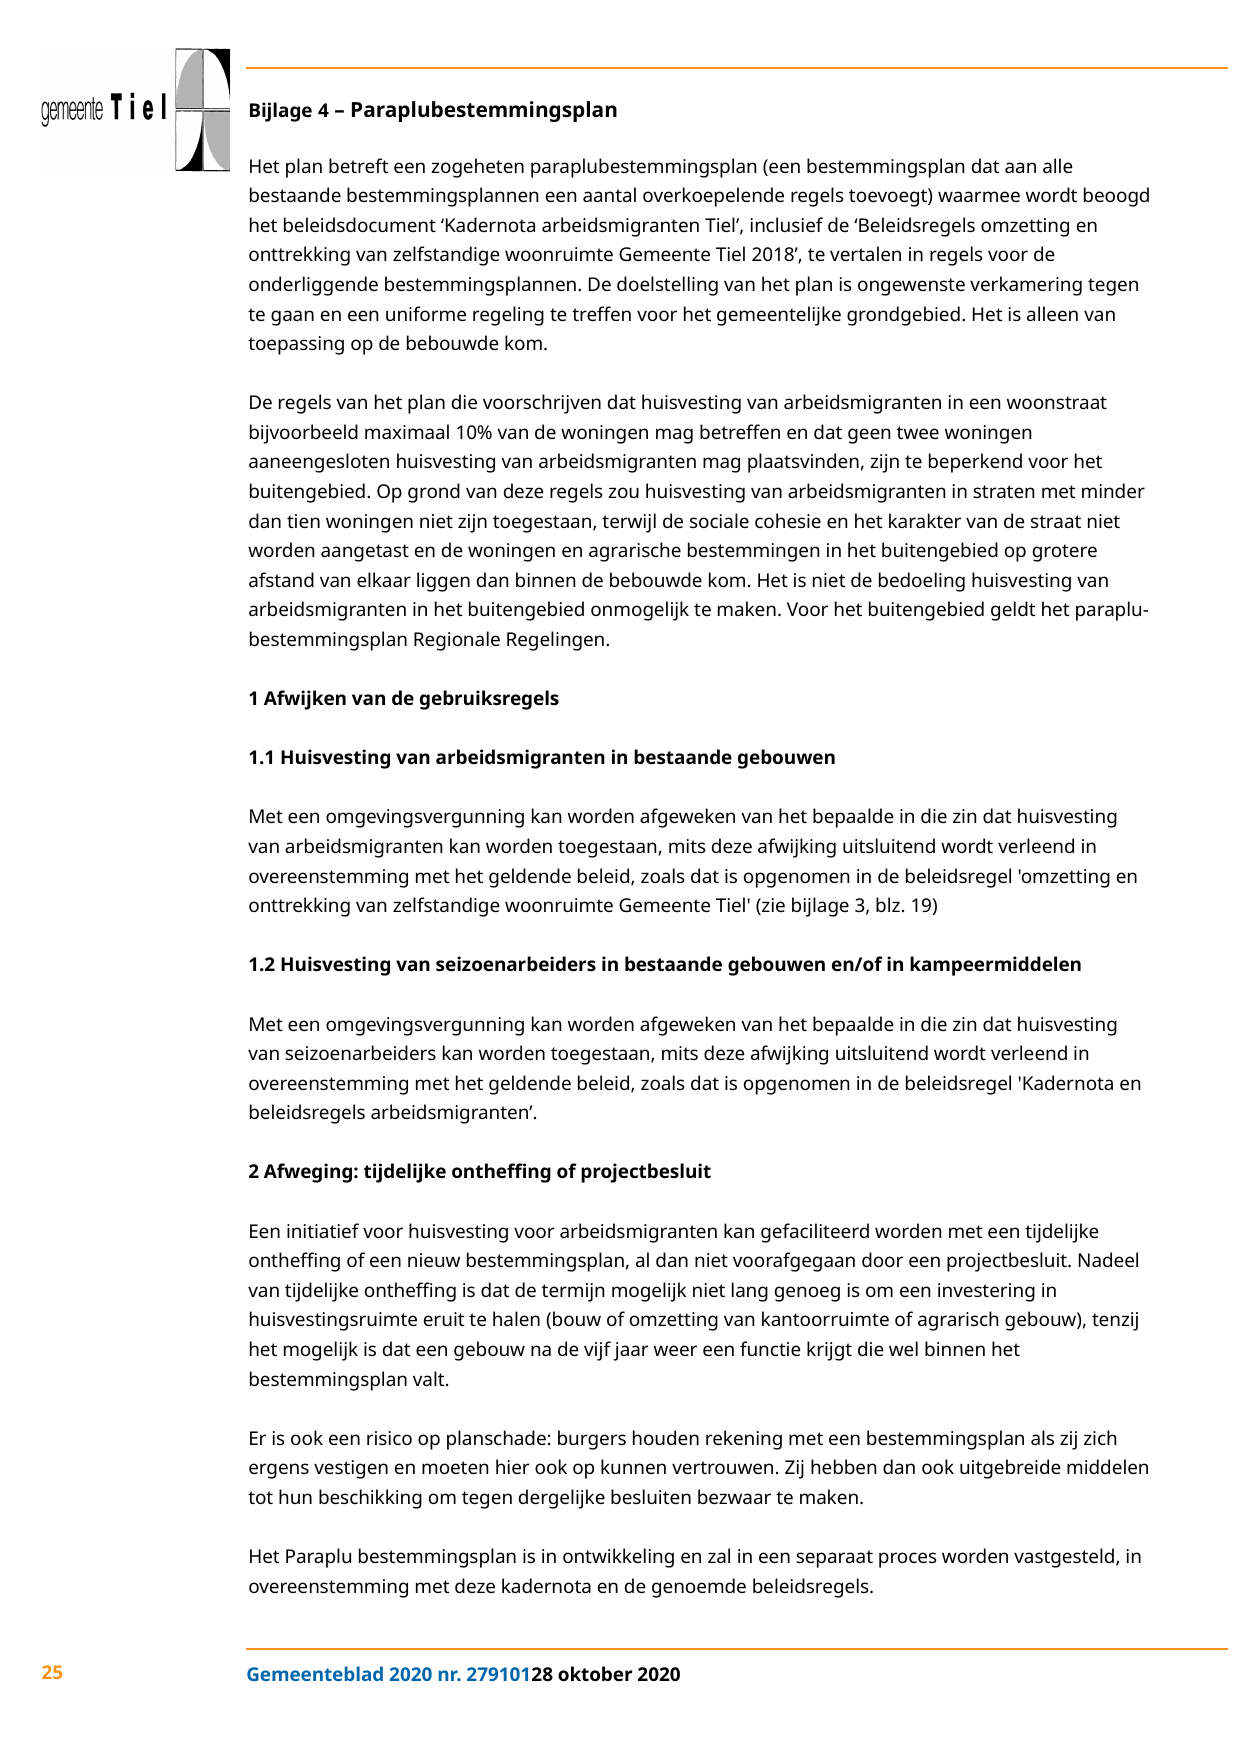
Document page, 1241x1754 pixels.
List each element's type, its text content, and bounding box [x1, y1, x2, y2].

text Met een omgevingsvergunning kan worden afgeweken van het bepaalde in die zin dat huisvesting van seizoenarbeiders kan worden toegestaan, mits deze afwijking uitsluitend wordt verleend in overeenstemming met het geldende beleid, zoals dat is opgenomen in de beleidsregel 'Kadernota en beleidsregels arbeidsmigranten’. [248, 1011, 1152, 1125]
text 1.1 Huisvesting van arbeidsmigranten in bestaande gebouwen [248, 744, 1152, 770]
text 1 Afwijken van de gebruiksregels [248, 685, 1152, 711]
text Het plan betreft een zogeheten paraplubestemmingsplan (een bestemmingsplan dat aan alle bestaande bestemmingsplannen een aantal overkoepelende regels toevoegt) waarmee wordt beoogd het beleidsdocument ‘Kadernota arbeidsmigranten Tiel’, inclusief de ‘Beleidsregels omzetting en onttrekking van zelfstandige woonruimte Gemeente Tiel 2018’, te vertalen in regels voor de onderliggende bestemmingsplannen. De doelstelling van het plan is ongewenste verkamering tegen te gaan en een uniforme regeling te treffen voor het gemeentelijke grondgebied. Het is alleen van toepassing op de bebouwde kom. [248, 153, 1152, 356]
text Er is ook een risico op planschade: burgers houden rekening met een bestemmingsplan als zij zich ergens vestigen en moeten hier ook op kunnen vertrouwen. Zij hebben dan ook uitgebreide middelen tot hun beschikking om tegen dergelijke besluiten bezwaar te maken. [248, 1425, 1152, 1510]
text Bijlage 4 – Paraplubestemmingsplan [248, 95, 1152, 123]
text De regels van het plan die voorschrijven dat huisvesting van arbeidsmigranten in een woonstraat bijvoorbeeld maximaal 10% van de woningen mag betreffen en dat geen twee woningen aaneengesloten huisvesting van arbeidsmigranten mag plaatsvinden, zijn te beperkend voor het buitengebied. Op grond van deze regels zou huisvesting van arbeidsmigranten in straten met minder dan tien woningen niet zijn toegestaan, terwijl de sociale cohesie en het karakter van de straat niet worden aangetast en de woningen en agrarische bestemmingen in het buitengebied op grotere afstand van elkaar liggen dan binnen de bebouwde kom. Het is niet de bedoeling huisvesting van arbeidsmigranten in het buitengebied onmogelijk te maken. Voor het buitengebied geldt het paraplu-bestemmingsplan Regionale Regelingen. [248, 389, 1152, 652]
text 1.2 Huisvesting van seizoenarbeiders in bestaande gebouwen en/of in kampeermiddelen [248, 952, 1152, 977]
text Met een omgevingsvergunning kan worden afgeweken van het bepaalde in die zin dat huisvesting van arbeidsmigranten kan worden toegestaan, mits deze afwijking uitsluitend wordt verleend in overeenstemming met het geldende beleid, zoals dat is opgenomen in de beleidsregel 'omzetting en onttrekking van zelfstandige woonruimte Gemeente Tiel' (zie bijlage 3, blz. 19) [248, 804, 1152, 918]
picture [41, 47, 231, 172]
text Een initiatief voor huisvesting voor arbeidsmigranten kan gefaciliteerd worden met een tijdelijke ontheffing of een nieuw bestemmingsplan, al dan niet voorafgegaan door een projectbesluit. Nadeel van tijdelijke ontheffing is dat de termijn mogelijk niet lang genoeg is om een investering in huisvestingsruimte eruit te halen (bouw of omzetting van kantoorruimte of agrarisch gebouw), tenzij het mogelijk is dat een gebouw na de vijf jaar weer een functie krijgt die wel binnen het bestemmingsplan valt. [248, 1218, 1152, 1392]
text Het Paraplu bestemmingsplan is in ontwikkeling en zal in een separaat proces worden vastgesteld, in overeenstemming met deze kadernota en de genoemde beleidsregels. [248, 1543, 1152, 1599]
text 2 Afweging: tijdelijke ontheffing of projectbesluit [248, 1159, 1152, 1184]
